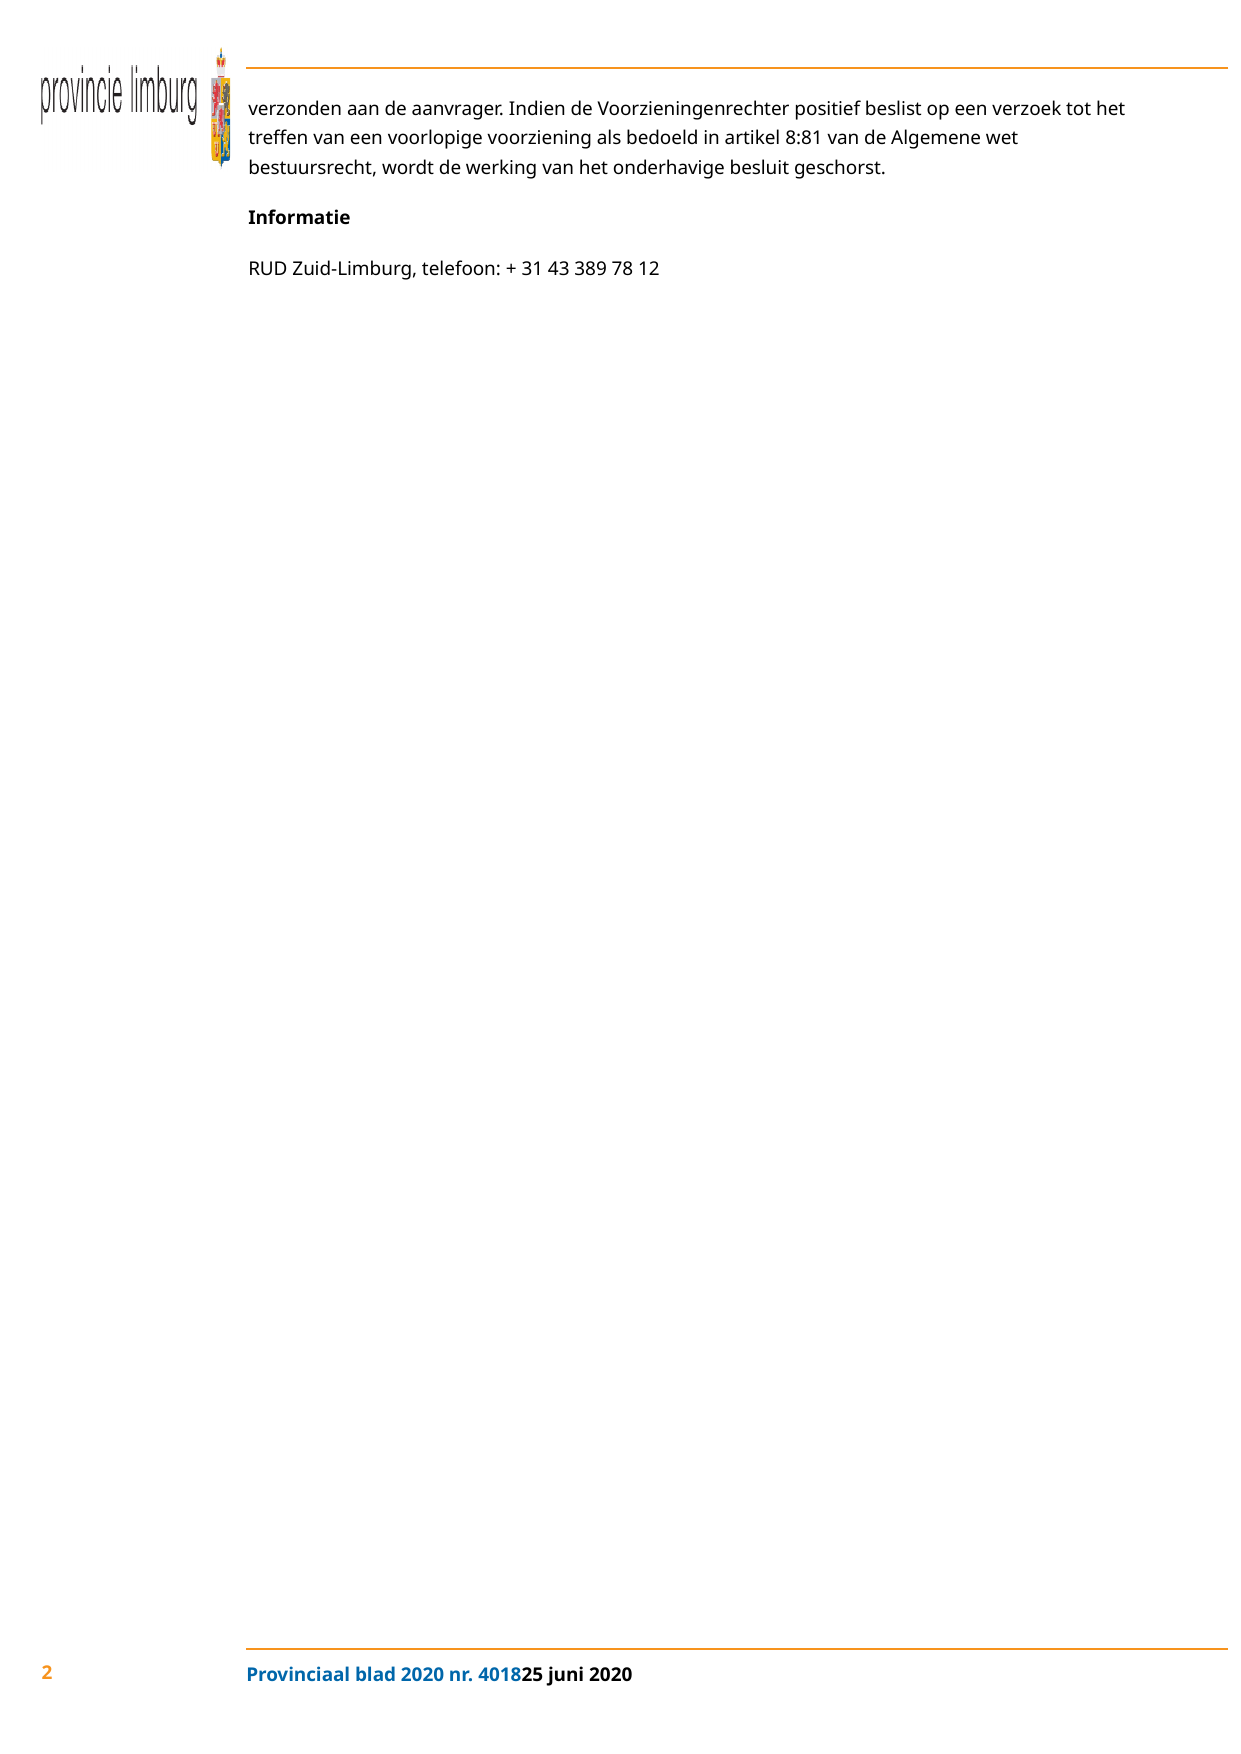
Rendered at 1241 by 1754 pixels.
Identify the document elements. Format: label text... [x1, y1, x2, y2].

picture [41, 47, 231, 172]
text verzonden aan de aanvrager. Indien de Voorzieningenrechter positief beslist op een verzoek tot het treffen van een voorlopige voorziening als bedoeld in artikel 8:81 van de Algemene wet bestuursrecht, wordt de werking van het onderhavige besluit geschorst. [248, 95, 1152, 180]
text RUD Zuid-Limburg, telefoon: + 31 43 389 78 12 [248, 255, 1152, 281]
text Informatie [248, 204, 1152, 230]
